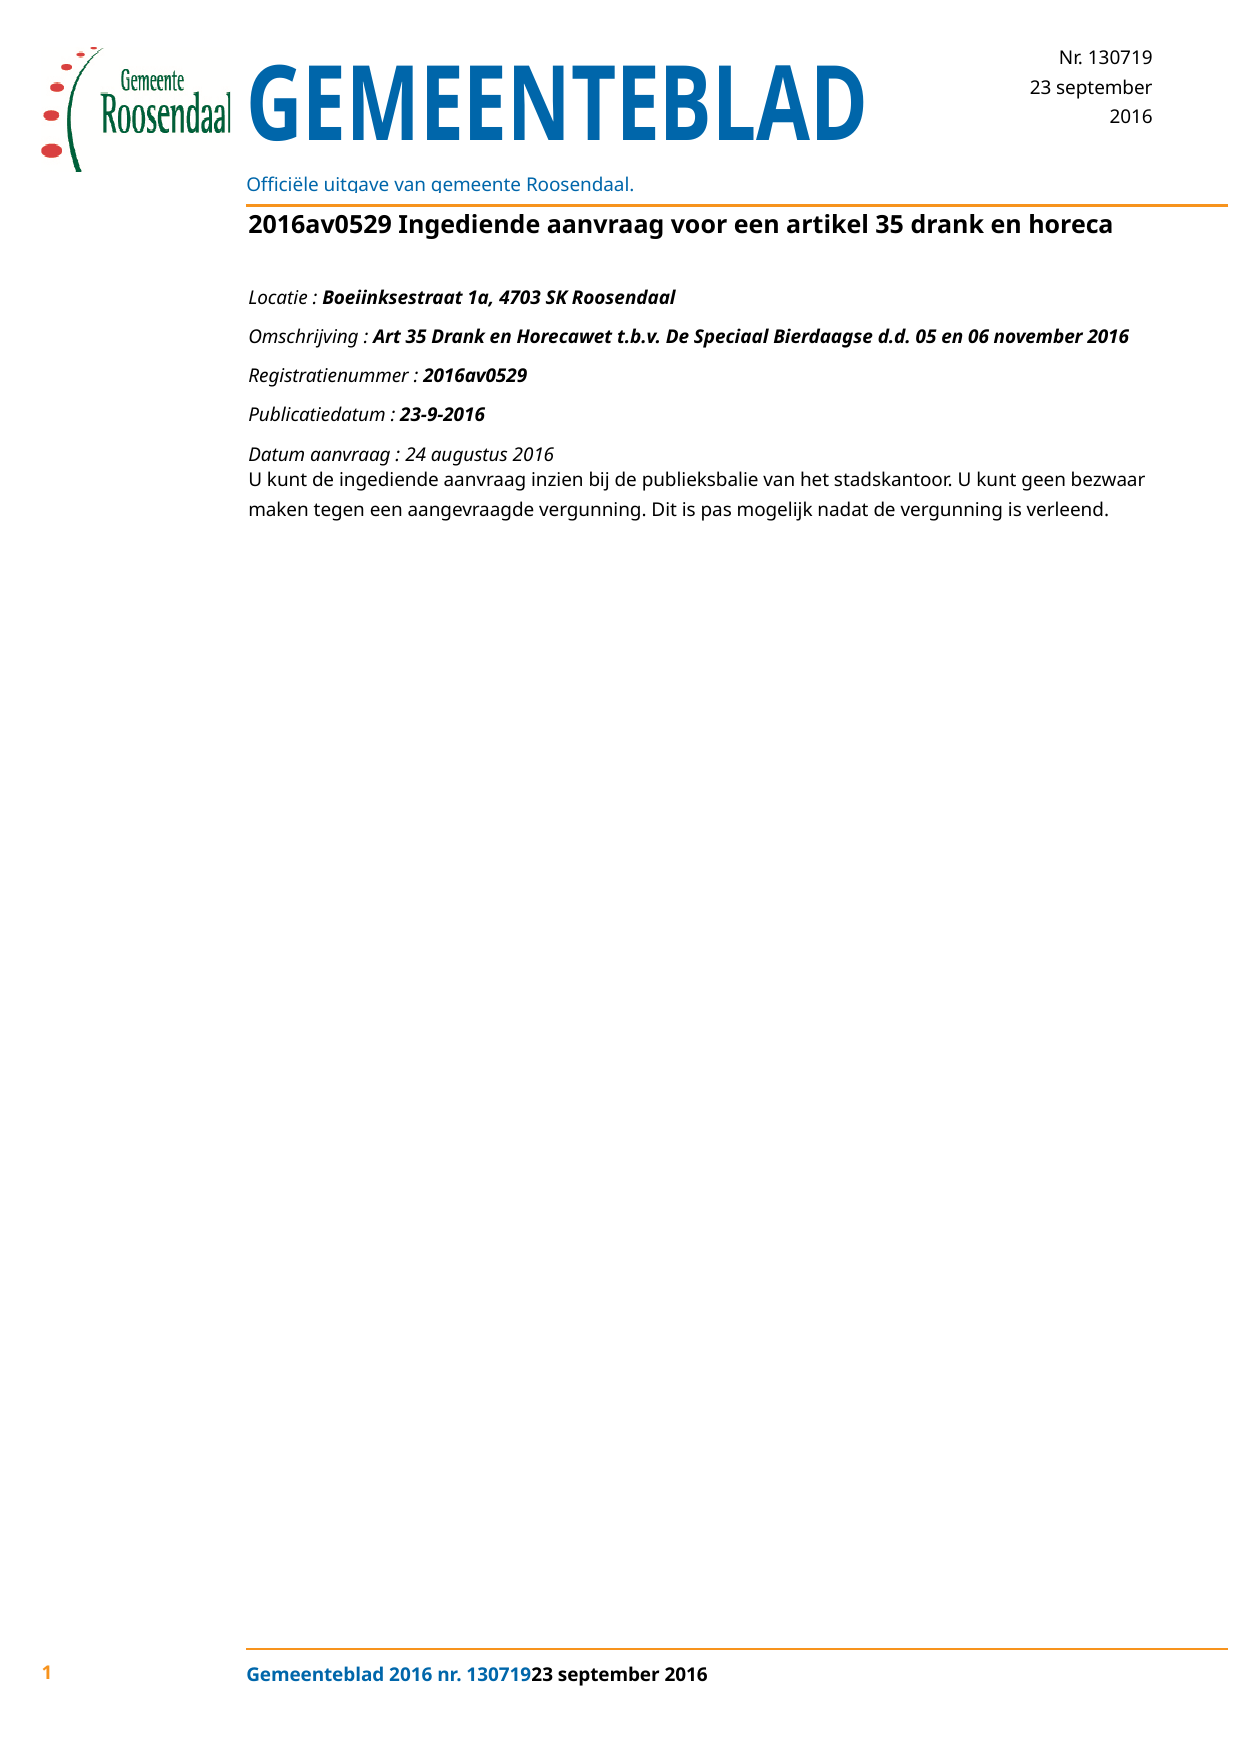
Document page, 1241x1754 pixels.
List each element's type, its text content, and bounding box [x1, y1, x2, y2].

text 2016av0529 Ingediende aanvraag voor een artikel 35 drank en horeca [248, 207, 1152, 241]
text Registratienummer : 2016av0529 [248, 362, 1152, 388]
text U kunt de ingediende aanvraag inzien bij de publieksbalie van het stadskantoor. U kunt geen bezwaar maken tegen een aangevraagde vergunning. Dit is pas mogelijk nadat de vergunning is verleend. [248, 467, 1152, 522]
text Omschrijving : Art 35 Drank en Horecawet t.b.v. De Speciaal Bierdaagse d.d. 05 en 06 november 2016 [248, 323, 1152, 349]
text Publicatiedatum : 23-9-2016 [248, 402, 1152, 427]
text Datum aanvraag : 24 augustus 2016 [248, 441, 1152, 467]
text Locatie : Boeiinksestraat 1a, 4703 SK Roosendaal [248, 284, 1152, 309]
picture [41, 47, 231, 172]
